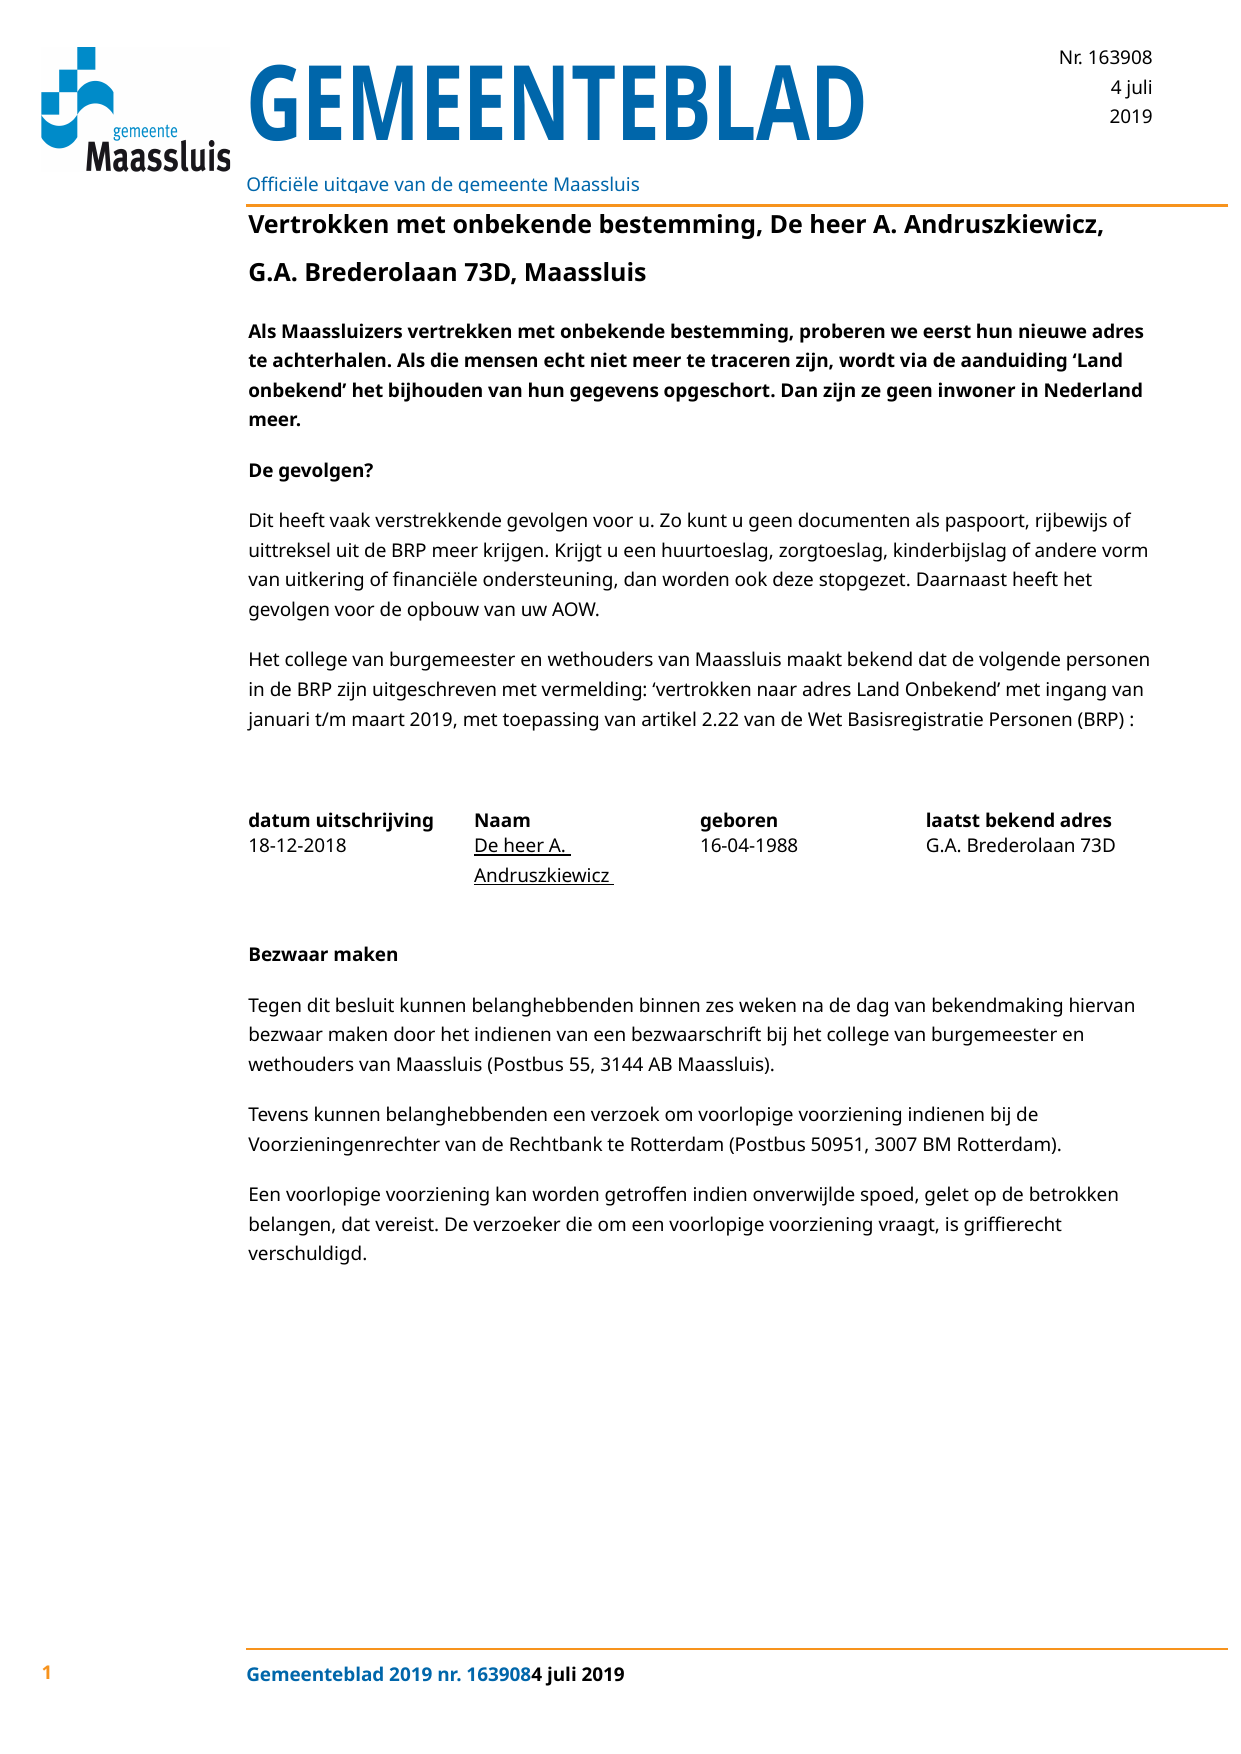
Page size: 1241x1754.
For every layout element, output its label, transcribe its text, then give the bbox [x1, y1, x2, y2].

table_header datum uitschrijving [248, 807, 474, 832]
text Tegen dit besluit kunnen belanghebbenden binnen zes weken na de dag van bekendmaking hiervan bezwaar maken door het indienen van een bezwaarschrift bij het college van burgemeester en wethouders van Maassluis (Postbus 55, 3144 AB Maassluis). [248, 992, 1152, 1077]
text De gevolgen? [248, 457, 1152, 483]
table_header laatst bekend adres [926, 807, 1152, 832]
text Een voorlopige voorziening kan worden getroffen indien onverwijlde spoed, gelet op de betrokken belangen, dat vereist. De verzoeker die om een voorlopige voorziening vraagt, is griffierecht verschuldigd. [248, 1181, 1152, 1266]
text Als Maassluizers vertrekken met onbekende bestemming, proberen we eerst hun nieuwe adres te achterhalen. Als die mensen echt niet meer te traceren zijn, wordt via de aanduiding ‘Land onbekend’ het bijhouden van hun gegevens opgeschort. Dan zijn ze geen inwoner in Nederland meer. [248, 318, 1152, 432]
text Het college van burgemeester en wethouders van Maassluis maakt bekend dat de volgende personen in de BRP zijn uitgeschreven met vermelding: ‘vertrokken naar adres Land Onbekend’ met ingang van januari t/m maart 2019, met toepassing van artikel 2.22 van de Wet Basisregistratie Personen (BRP) : [248, 647, 1152, 732]
text Tevens kunnen belanghebbenden een verzoek om voorlopige voorziening indienen bij de Voorzieningenrechter van de Rechtbank te Rotterdam (Postbus 50951, 3007 BM Rotterdam). [248, 1101, 1152, 1157]
table_cell 18-12-2018 [248, 833, 474, 888]
table_header Naam [474, 807, 700, 832]
table_cell De heer A. Andruszkiewicz [474, 833, 700, 888]
table_cell G.A. Brederolaan 73D [926, 833, 1152, 888]
text Dit heeft vaak verstrekkende gevolgen voor u. Zo kunt u geen documenten als paspoort, rijbewijs of uittreksel uit de BRP meer krijgen. Krijgt u een huurtoeslag, zorgtoeslag, kinderbijslag of andere vorm van uitkering of financiële ondersteuning, dan worden ook deze stopgezet. Daarnaast heeft het gevolgen voor de opbouw van uw AOW. [248, 507, 1152, 622]
picture [41, 47, 77, 92]
table_header geboren [700, 807, 926, 832]
table_cell 16-04-1988 [700, 833, 926, 888]
text Bezwaar maken [248, 941, 1152, 967]
picture [41, 47, 231, 172]
text Vertrokken met onbekende bestemming, De heer A. Andruszkiewicz, G.A. Brederolaan 73D, Maassluis [248, 207, 1152, 288]
